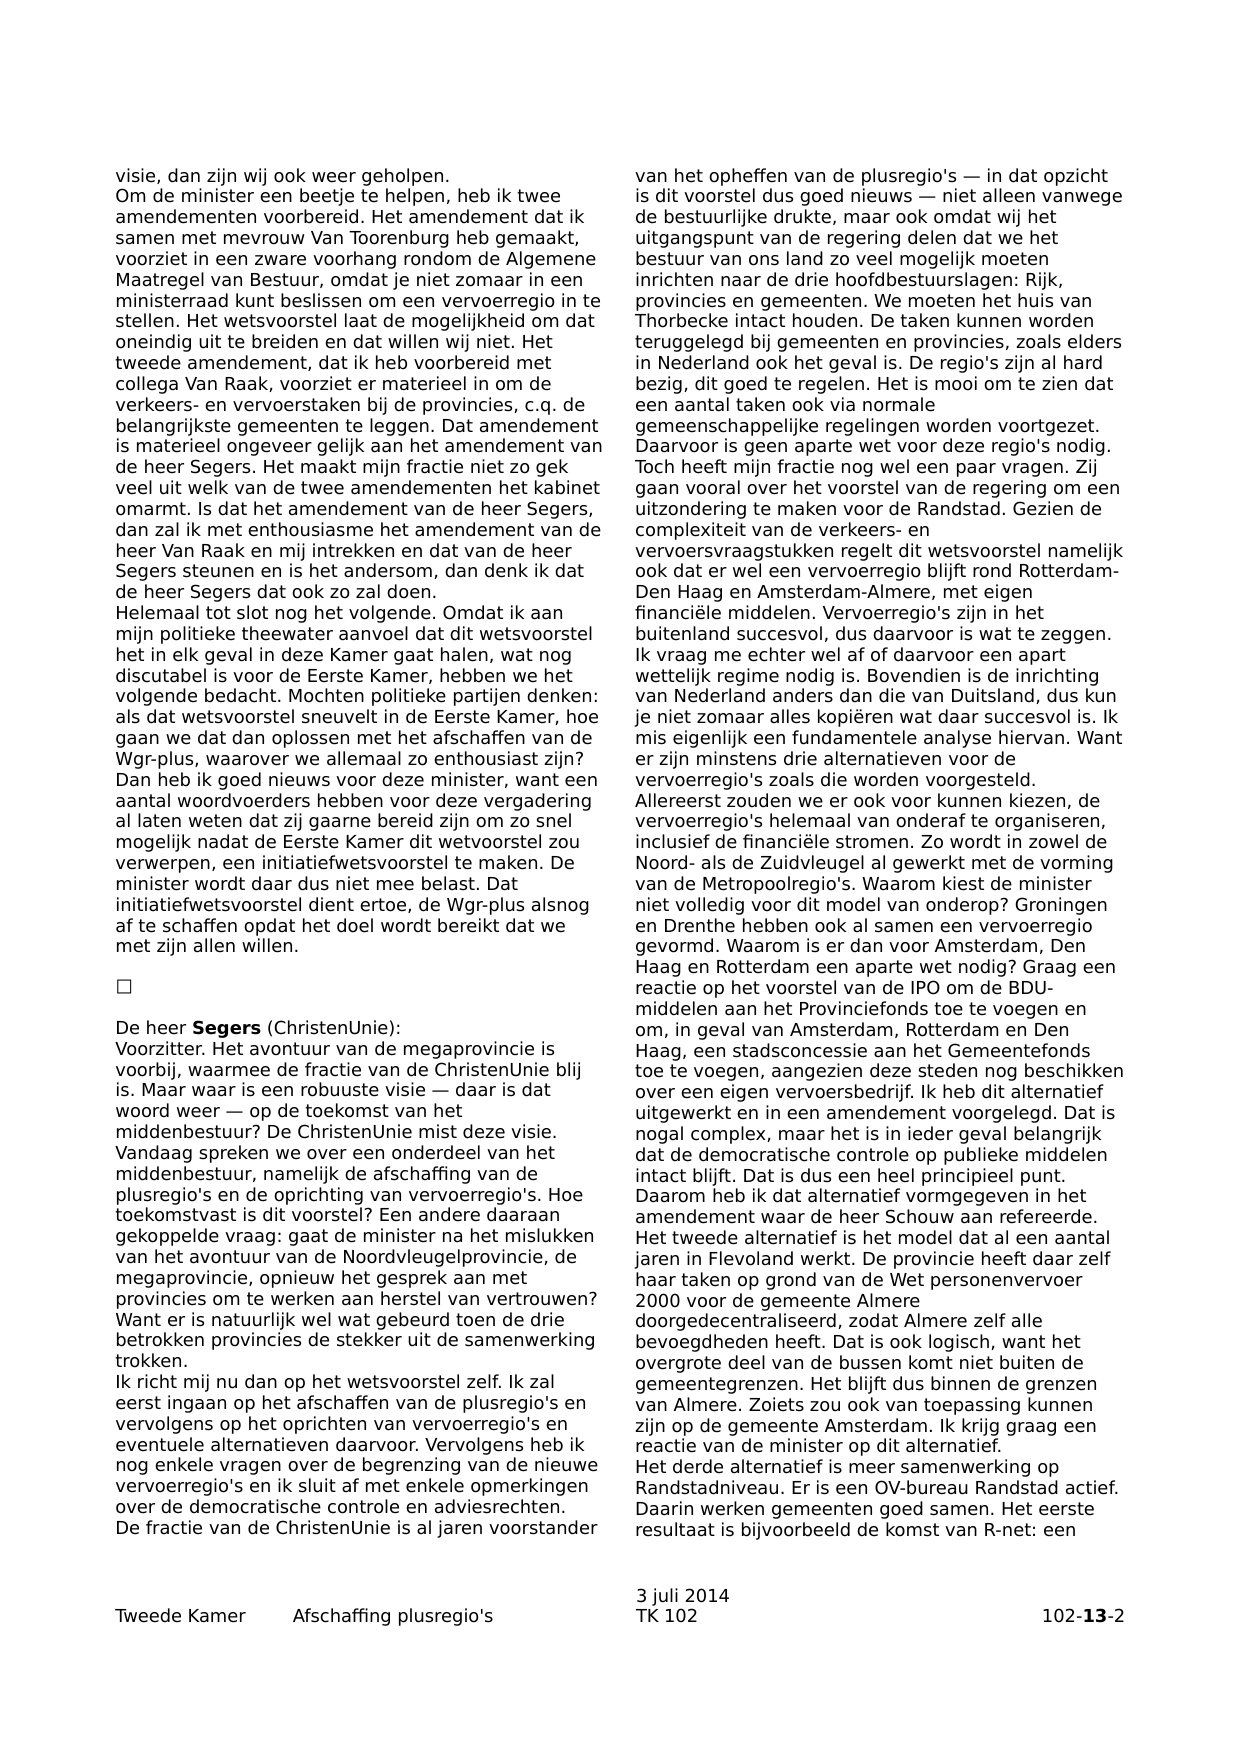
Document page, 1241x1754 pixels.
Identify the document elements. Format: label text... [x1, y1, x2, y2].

text Voorzitter. Het avontuur van de megaprovincie is voorbij, waarmee de fractie van de ChristenUnie blij is. Maar waar is een robuuste visie — daar is dat woord weer — op de toekomst van het middenbestuur? De ChristenUnie mist deze visie. Vandaag spreken we over een onderdeel van het middenbestuur, namelijk de afschaffing van de plusregio's en de oprichting van vervoerregio's. Hoe toekomstvast is dit voorstel? Een andere daaraan gekoppelde vraag: gaat de minister na het mislukken van het avontuur van de Noordvleugelprovincie, de megaprovincie, opnieuw het gesprek aan met provincies om te werken aan herstel van vertrouwen? Want er is natuurlijk wel wat gebeurd toen de drie betrokken provincies de stekker uit de samenwerking trokken. [115, 1038, 605, 1372]
text ⬜ [115, 977, 605, 998]
text van het opheffen van de plusregio's — in dat opzicht is dit voorstel dus goed nieuws — niet alleen vanwege de bestuurlijke drukte, maar ook omdat wij het uitgangspunt van de regering delen dat we het bestuur van ons land zo veel mogelijk moeten inrichten naar de drie hoofdbestuurslagen: Rijk, provincies en gemeenten. We moeten het huis van Thorbecke intact houden. De taken kunnen worden teruggelegd bij gemeenten en provincies, zoals elders in Nederland ook het geval is. De regio's zijn al hard bezig, dit goed te regelen. Het is mooi om te zien dat een aantal taken ook via normale gemeenschappelijke regelingen worden voortgezet. Daarvoor is geen aparte wet voor deze regio's nodig. [635, 165, 1125, 457]
text De heer Segers (ChristenUnie): [115, 1018, 605, 1038]
text Helemaal tot slot nog het volgende. Omdat ik aan mijn politieke theewater aanvoel dat dit wetsvoorstel het in elk geval in deze Kamer gaat halen, wat nog discutabel is voor de Eerste Kamer, hebben we het volgende bedacht. Mochten politieke partijen denken: als dat wetsvoorstel sneuvelt in de Eerste Kamer, hoe gaan we dat dan oplossen met het afschaffen van de Wgr-plus, waarover we allemaal zo enthousiast zijn? Dan heb ik goed nieuws voor deze minister, want een aantal woordvoerders hebben voor deze vergadering al laten weten dat zij gaarne bereid zijn om zo snel mogelijk nadat de Eerste Kamer dit wetvoorstel zou verwerpen, een initiatiefwetsvoorstel te maken. De minister wordt daar dus niet mee belast. Dat initiatiefwetsvoorstel dient ertoe, de Wgr-plus alsnog af te schaffen opdat het doel wordt bereikt dat we met zijn allen willen. [115, 603, 605, 957]
text Het derde alternatief is meer samenwerking op Randstadniveau. Er is een OV-bureau Randstad actief. Daarin werken gemeenten goed samen. Het eerste resultaat is bijvoorbeeld de komst van R-net: een [635, 1457, 1125, 1540]
text Het tweede alternatief is het model dat al een aantal jaren in Flevoland werkt. De provincie heeft daar zelf haar taken op grond van de Wet personenvervoer 2000 voor de gemeente Almere doorgedecentraliseerd, zodat Almere zelf alle bevoegdheden heeft. Dat is ook logisch, want het overgrote deel van de bussen komt niet buiten de gemeentegrenzen. Het blijft dus binnen de grenzen van Almere. Zoiets zou ook van toepassing kunnen zijn op de gemeente Amsterdam. Ik krijg graag een reactie van de minister op dit alternatief. [635, 1228, 1125, 1457]
text Toch heeft mijn fractie nog wel een paar vragen. Zij gaan vooral over het voorstel van de regering om een uitzondering te maken voor de Randstad. Gezien de complexiteit van de verkeers- en vervoersvraagstukken regelt dit wetsvoorstel namelijk ook dat er wel een vervoerregio blijft rond Rotterdam-Den Haag en Amsterdam-Almere, met eigen financiële middelen. Vervoerregio's zijn in het buitenland succesvol, dus daarvoor is wat te zeggen. Ik vraag me echter wel af of daarvoor een apart wettelijk regime nodig is. Bovendien is de inrichting van Nederland anders dan die van Duitsland, dus kun je niet zomaar alles kopiëren wat daar succesvol is. Ik mis eigenlijk een fundamentele analyse hiervan. Want er zijn minstens drie alternatieven voor de vervoerregio's zoals die worden voorgesteld. Allereerst zouden we er ook voor kunnen kiezen, de vervoerregio's helemaal van onderaf te organiseren, inclusief de financiële stromen. Zo wordt in zowel de Noord- als de Zuidvleugel al gewerkt met de vorming van de Metropoolregio's. Waarom kiest de minister niet volledig voor dit model van onderop? Groningen en Drenthe hebben ook al samen een vervoerregio gevormd. Waarom is er dan voor Amsterdam, Den Haag en Rotterdam een aparte wet nodig? Graag een reactie op het voorstel van de IPO om de BDU-middelen aan het Provinciefonds toe te voegen en om, in geval van Amsterdam, Rotterdam en Den Haag, een stadsconcessie aan het Gemeentefonds toe te voegen, aangezien deze steden nog beschikken over een eigen vervoersbedrijf. Ik heb dit alternatief uitgewerkt en in een amendement voorgelegd. Dat is nogal complex, maar het is in ieder geval belangrijk dat de democratische controle op publieke middelen intact blijft. Dat is dus een heel principieel punt. Daarom heb ik dat alternatief vormgegeven in het amendement waar de heer Schouw aan refereerde. [635, 457, 1125, 1228]
text De fractie van de ChristenUnie is al jaren voorstander [115, 1518, 605, 1538]
text visie, dan zijn wij ook weer geholpen. [115, 165, 605, 186]
text Om de minister een beetje te helpen, heb ik twee amendementen voorbereid. Het amendement dat ik samen met mevrouw Van Toorenburg heb gemaakt, voorziet in een zware voorhang rondom de Algemene Maatregel van Bestuur, omdat je niet zomaar in een ministerraad kunt beslissen om een vervoerregio in te stellen. Het wetsvoorstel laat de mogelijkheid om dat oneindig uit te breiden en dat willen wij niet. Het tweede amendement, dat ik heb voorbereid met collega Van Raak, voorziet er materieel in om de verkeers- en vervoerstaken bij de provincies, c.q. de belangrijkste gemeenten te leggen. Dat amendement is materieel ongeveer gelijk aan het amendement van de heer Segers. Het maakt mijn fractie niet zo gek veel uit welk van de twee amendementen het kabinet omarmt. Is dat het amendement van de heer Segers, dan zal ik met enthousiasme het amendement van de heer Van Raak en mij intrekken en dat van de heer Segers steunen en is het andersom, dan denk ik dat de heer Segers dat ook zo zal doen. [115, 186, 605, 603]
text Ik richt mij nu dan op het wetsvoorstel zelf. Ik zal eerst ingaan op het afschaffen van de plusregio's en vervolgens op het oprichten van vervoerregio's en eventuele alternatieven daarvoor. Vervolgens heb ik nog enkele vragen over de begrenzing van de nieuwe vervoerregio's en ik sluit af met enkele opmerkingen over de democratische controle en adviesrechten. [115, 1372, 605, 1518]
